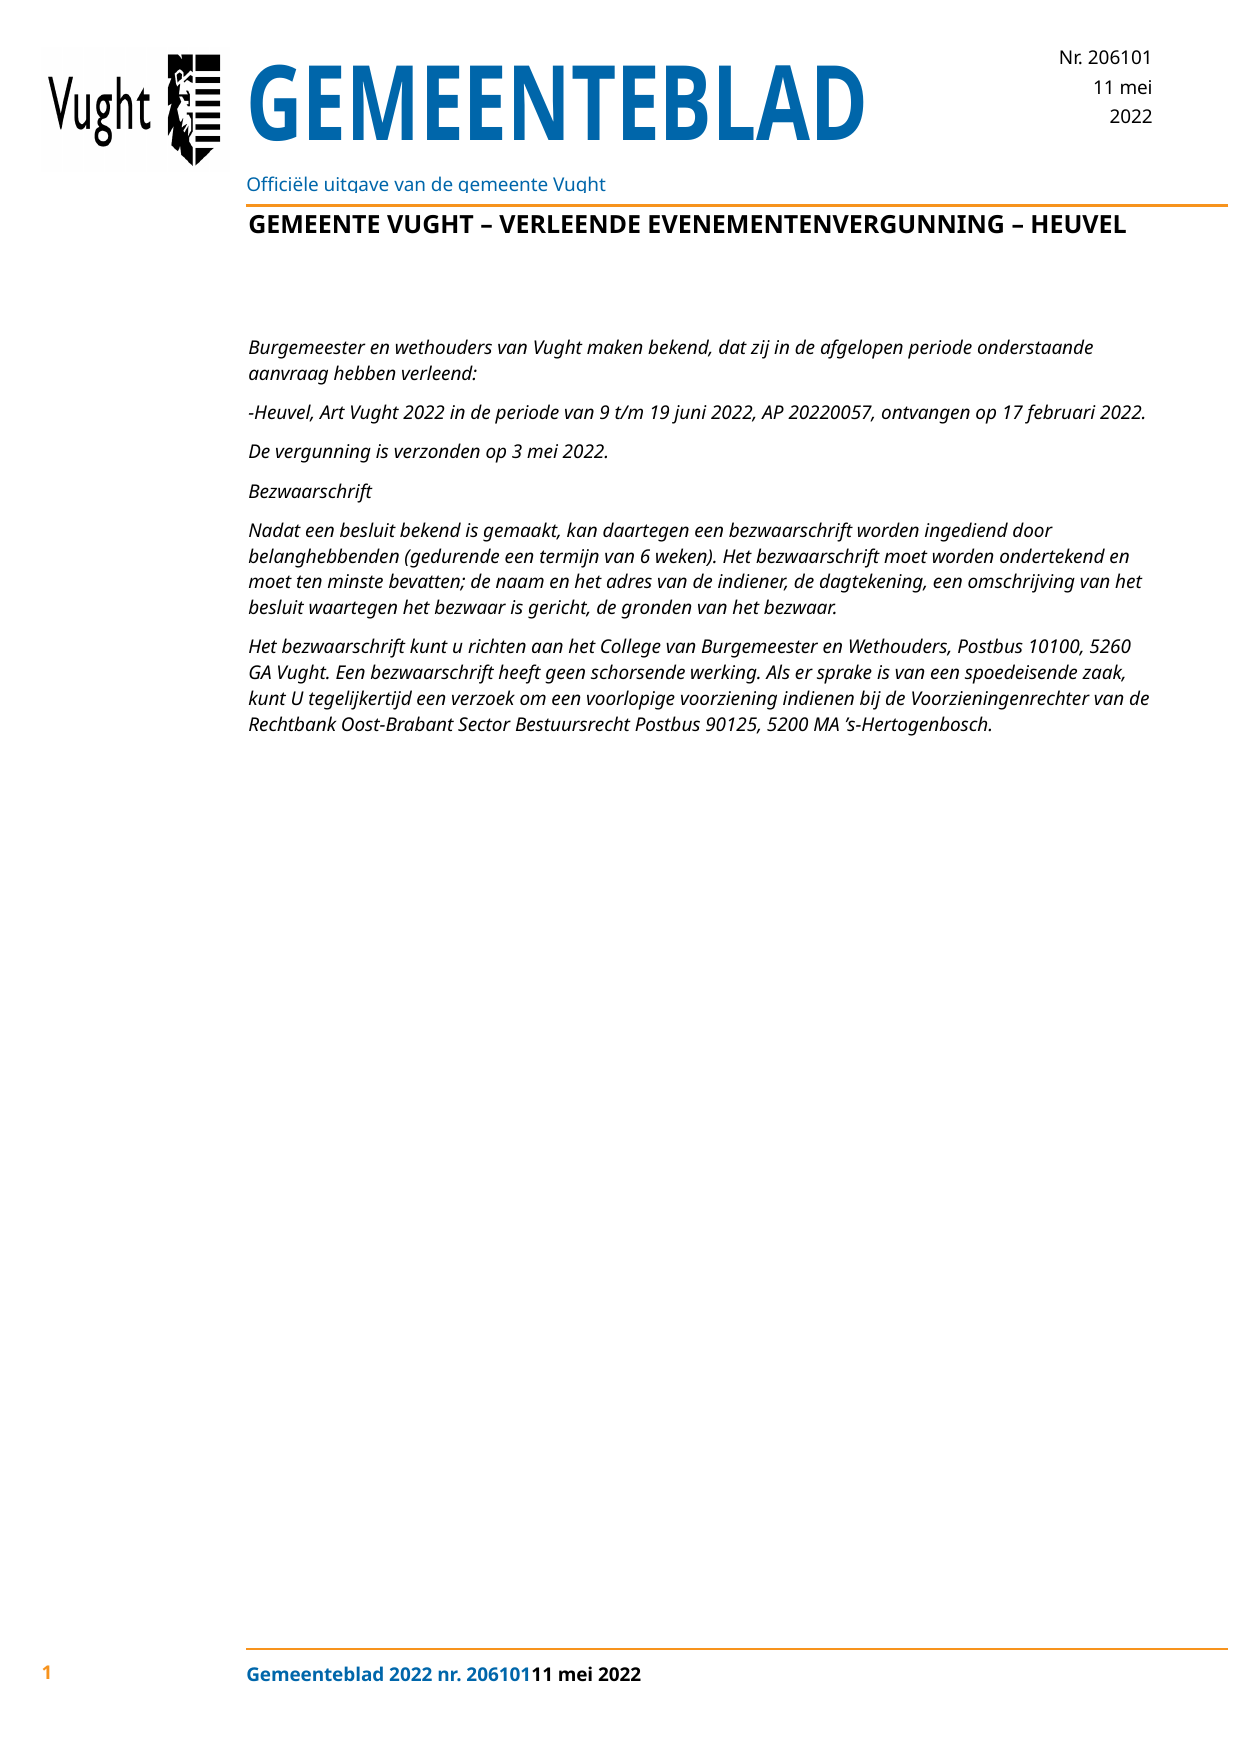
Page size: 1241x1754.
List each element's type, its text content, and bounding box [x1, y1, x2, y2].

text De vergunning is verzonden op 3 mei 2022. [248, 438, 1152, 464]
text -Heuvel, Art Vught 2022 in de periode van 9 t/m 19 juni 2022, AP 20220057, ontvangen op 17 februari 2022. [248, 399, 1152, 425]
text Het bezwaarschrift kunt u richten aan het College van Burgemeester en Wethouders, Postbus 10100, 5260 GA Vught. Een bezwaarschrift heeft geen schorsende werking. Als er sprake is van een spoedeisende zaak, kunt U tegelijkertijd een verzoek om een voorlopige voorziening indienen bij de Voorzieningenrechter van de Rechtbank Oost-Brabant Sector Bestuursrecht Postbus 90125, 5200 MA ’s-Hertogenbosch. [248, 633, 1152, 736]
text Bezwaarschrift [248, 478, 1152, 503]
picture [41, 47, 231, 172]
text Burgemeester en wethouders van Vught maken bekend, dat zij in de afgelopen periode onderstaande aanvraag hebben verleend: [248, 334, 1152, 386]
text Nadat een besluit bekend is gemaakt, kan daartegen een bezwaarschrift worden ingediend door belanghebbenden (gedurende een termijn van 6 weken). Het bezwaarschrift moet worden ondertekend en moet ten minste bevatten; de naam en het adres van de indiener, de dagtekening, een omschrijving van het besluit waartegen het bezwaar is gericht, de gronden van het bezwaar. [248, 517, 1152, 620]
text GEMEENTE VUGHT – VERLEENDE EVENEMENTENVERGUNNING – HEUVEL [248, 207, 1152, 241]
